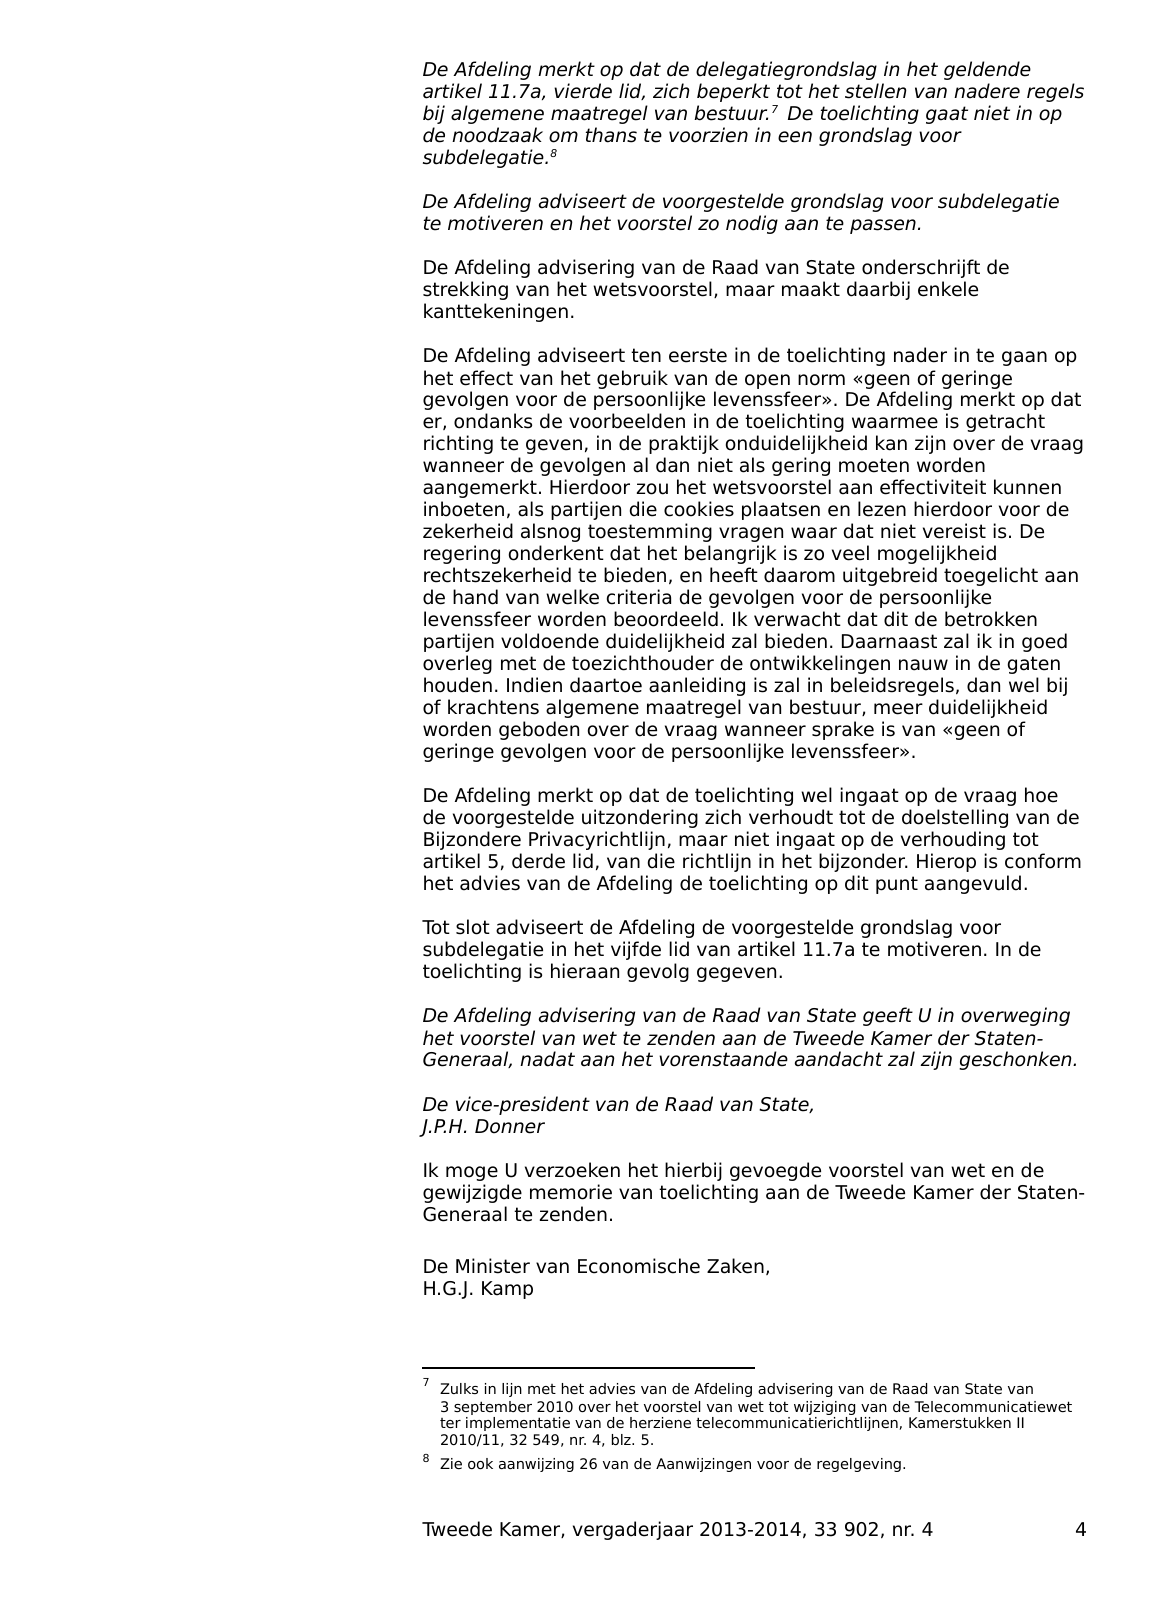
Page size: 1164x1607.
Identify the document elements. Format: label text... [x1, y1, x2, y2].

text Zulks in lijn met het advies van de Afdeling advisering van de Raad van State van 3 september 2010 over het voorstel van wet tot wijziging van de Telecommunicatiewet ter implementatie van de herziene telecommunicatierichtlijnen, Kamerstukken II 2010/11, 32 549, nr. 4, blz. 5. [422, 1377, 1087, 1449]
text J.P.H. Donner [422, 1116, 1087, 1137]
text Tot slot adviseert de Afdeling de voorgestelde grondslag voor subdelegatie in het vijfde lid van artikel 11.7a te motiveren. In de toelichting is hieraan gevolg gegeven. [422, 917, 1087, 983]
text De vice-president van de Raad van State, [422, 1093, 1087, 1116]
text Ik moge U verzoeken het hierbij gevoegde voorstel van wet en de gewijzigde memorie van toelichting aan de Tweede Kamer der Staten-Generaal te zenden. [422, 1160, 1087, 1226]
text De Afdeling adviseert de voorgestelde grondslag voor subdelegatie te motiveren en het voorstel zo nodig aan te passen. [422, 191, 1087, 235]
text De Afdeling advisering van de Raad van State geeft U in overweging het voorstel van wet te zenden aan de Tweede Kamer der Staten-Generaal, nadat aan het vorenstaande aandacht zal zijn geschonken. [422, 1005, 1087, 1071]
text Zie ook aanwijzing 26 van de Aanwijzingen voor de regelgeving. [422, 1452, 1087, 1474]
text De Minister van Economische Zaken, H.G.J. Kamp [422, 1256, 1087, 1299]
text De Afdeling merkt op dat de toelichting wel ingaat op de vraag hoe de voorgestelde uitzondering zich verhoudt tot de doelstelling van de Bijzondere Privacyrichtlijn, maar niet ingaat op de verhouding tot artikel 5, derde lid, van die richtlijn in het bijzonder. Hierop is conform het advies van de Afdeling de toelichting op dit punt aangevuld. [422, 785, 1087, 895]
text De Afdeling merkt op dat de delegatiegrondslag in het geldende artikel 11.7a, vierde lid, zich beperkt tot het stellen van nadere regels bij algemene maatregel van bestuur. De toelichting gaat niet in op de noodzaak om thans te voorzien in een grondslag voor subdelegatie. [422, 59, 1087, 169]
text De Afdeling advisering van de Raad van State onderschrijft de strekking van het wetsvoorstel, maar maakt daarbij enkele kanttekeningen. [422, 257, 1087, 323]
text De Afdeling adviseert ten eerste in de toelichting nader in te gaan op het effect van het gebruik van de open norm «geen of geringe gevolgen voor de persoonlijke levenssfeer». De Afdeling merkt op dat er, ondanks de voorbeelden in de toelichting waarmee is getracht richting te geven, in de praktijk onduidelijkheid kan zijn over de vraag wanneer de gevolgen al dan niet als gering moeten worden aangemerkt. Hierdoor zou het wetsvoorstel aan effectiviteit kunnen inboeten, als partijen die cookies plaatsen en lezen hierdoor voor de zekerheid alsnog toestemming vragen waar dat niet vereist is. De regering onderkent dat het belangrijk is zo veel mogelijkheid rechtszekerheid te bieden, en heeft daarom uitgebreid toegelicht aan de hand van welke criteria de gevolgen voor de persoonlijke levenssfeer worden beoordeeld. Ik verwacht dat dit de betrokken partijen voldoende duidelijkheid zal bieden. Daarnaast zal ik in goed overleg met de toezichthouder de ontwikkelingen nauw in de gaten houden. Indien daartoe aanleiding is zal in beleidsregels, dan wel bij of krachtens algemene maatregel van bestuur, meer duidelijkheid worden geboden over de vraag wanneer sprake is van «geen of geringe gevolgen voor de persoonlijke levenssfeer». [422, 345, 1087, 763]
